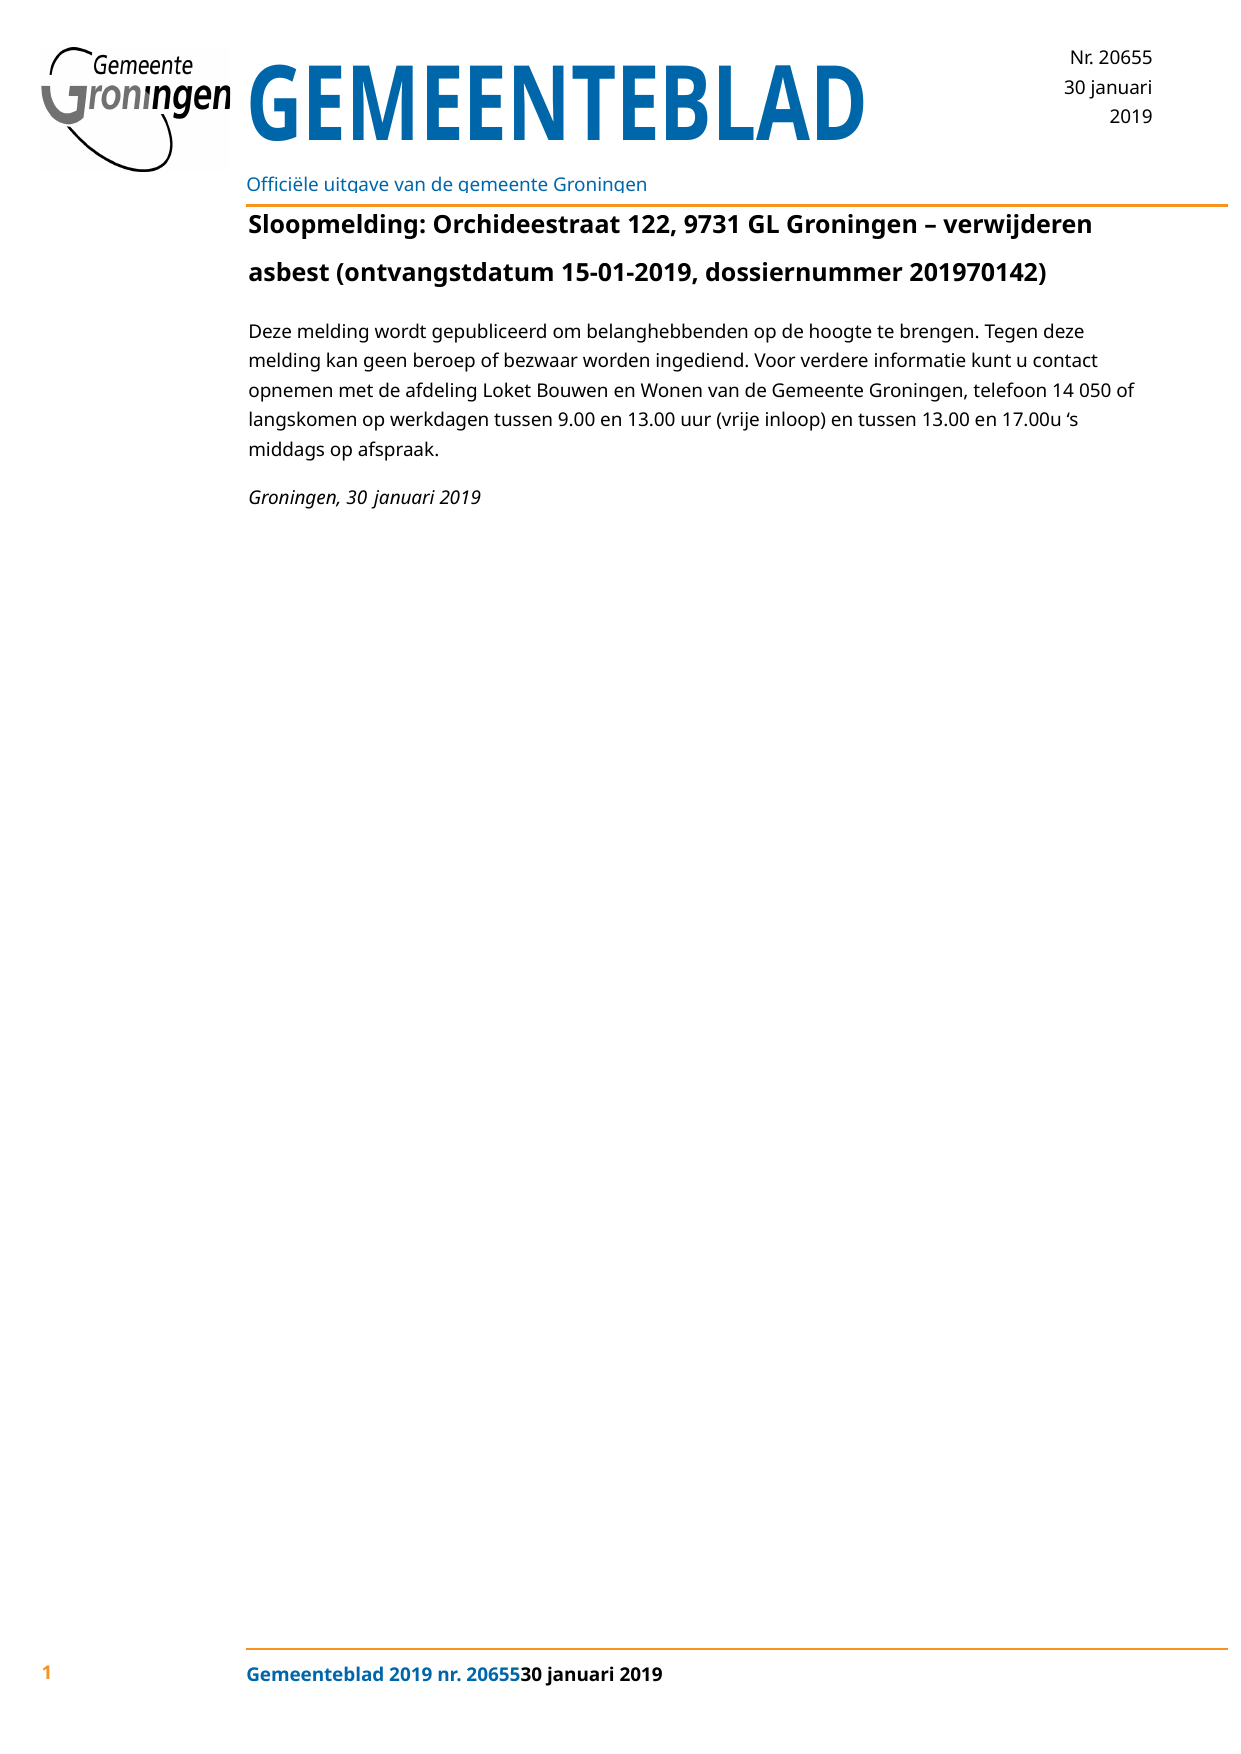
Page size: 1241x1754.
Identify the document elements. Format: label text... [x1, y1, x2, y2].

picture [41, 47, 231, 172]
text Deze melding wordt gepubliceerd om belanghebbenden op de hoogte te brengen. Tegen deze melding kan geen beroep of bezwaar worden ingediend. Voor verdere informatie kunt u contact opnemen met de afdeling Loket Bouwen en Wonen van de Gemeente Groningen, telefoon 14 050 of langskomen op werkdagen tussen 9.00 en 13.00 uur (vrije inloop) en tussen 13.00 en 17.00u ‘s middags op afspraak. [248, 318, 1152, 462]
text Sloopmelding: Orchideestraat 122, 9731 GL Groningen – verwijderen asbest (ontvangstdatum 15-01-2019, dossiernummer 201970142) [248, 207, 1152, 288]
text Groningen, 30 januari 2019 [248, 484, 1152, 510]
